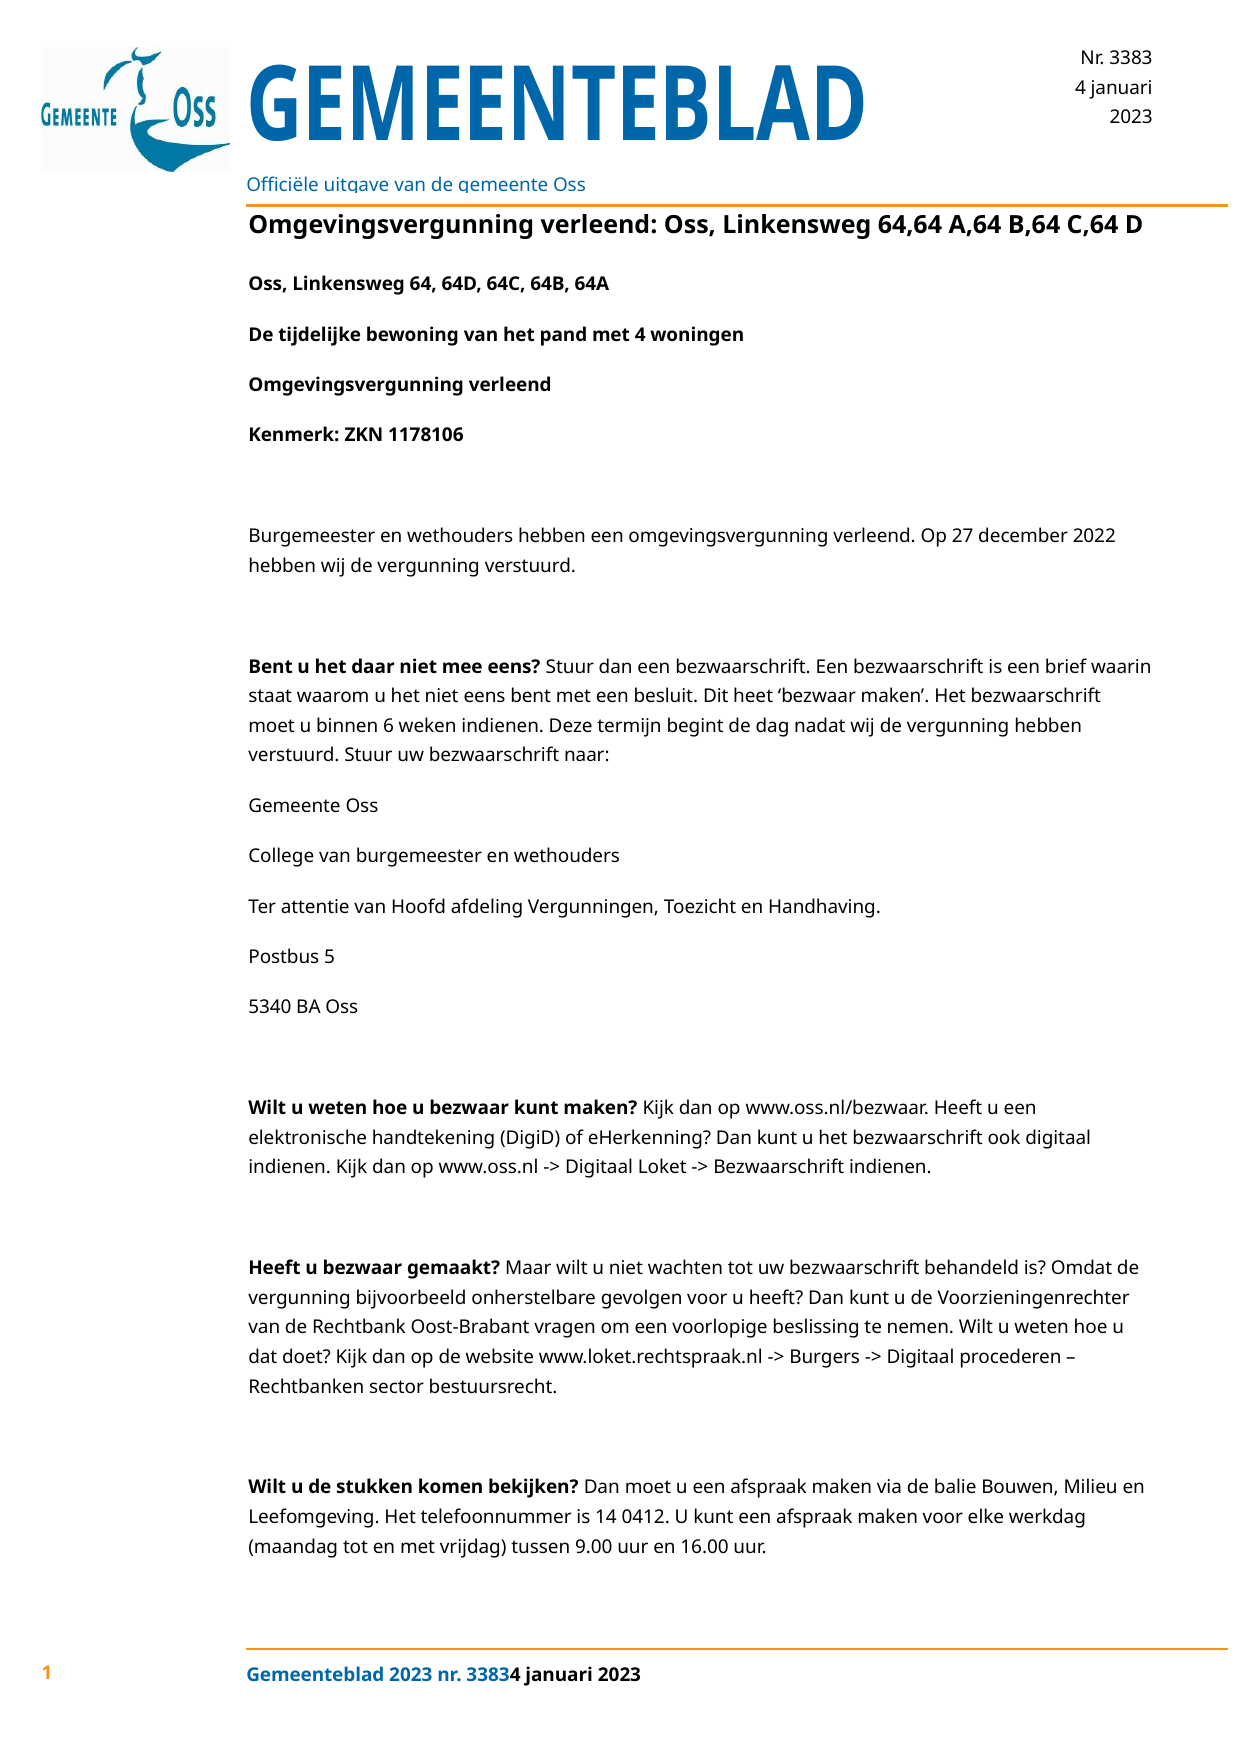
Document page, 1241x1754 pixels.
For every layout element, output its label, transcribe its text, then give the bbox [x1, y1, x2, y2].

text Omgevingsvergunning verleend: Oss, Linkensweg 64,64 A,64 B,64 C,64 D [248, 207, 1152, 241]
text De tijdelijke bewoning van het pand met 4 woningen [248, 321, 1152, 346]
text Wilt u de stukken komen bekijken? Dan moet u een afspraak maken via de balie Bouwen, Milieu en Leefomgeving. Het telefoonnummer is 14 0412. U kunt een afspraak maken voor elke werkdag (maandag tot en met vrijdag) tussen 9.00 uur en 16.00 uur. [248, 1474, 1152, 1558]
text Oss, Linkensweg 64, 64D, 64C, 64B, 64A [248, 270, 1152, 296]
text Burgemeester en wethouders hebben een omgevingsvergunning verleend. Op 27 december 2022 hebben wij de vergunning verstuurd. [248, 522, 1152, 578]
text Heeft u bezwaar gemaakt? Maar wilt u niet wachten tot uw bezwaarschrift behandeld is? Omdat de vergunning bijvoorbeeld onherstelbare gevolgen voor u heeft? Dan kunt u de Voorzieningenrechter van de Rechtbank Oost-Brabant vragen om een voorlopige beslissing te nemen. Wilt u weten hoe u dat doet? Kijk dan op de website www.loket.rechtspraak.nl -> Burgers -> Digitaal procederen – Rechtbanken sector bestuursrecht. [248, 1254, 1152, 1398]
text 5340 BA Oss [248, 994, 1152, 1019]
text Omgevingsvergunning verleend [248, 371, 1152, 397]
text Kenmerk: ZKN 1178106 [248, 422, 1152, 447]
text Postbus 5 [248, 943, 1152, 969]
text Wilt u weten hoe u bezwaar kunt maken? Kijk dan op www.oss.nl/bezwaar. Heeft u een elektronische handtekening (DigiD) of eHerkenning? Dan kunt u het bezwaarschrift ook digitaal indienen. Kijk dan op www.oss.nl -> Digitaal Loket -> Bezwaarschrift indienen. [248, 1094, 1152, 1179]
text Gemeente Oss [248, 792, 1152, 818]
text Bent u het daar niet mee eens? Stuur dan een bezwaarschrift. Een bezwaarschrift is een brief waarin staat waarom u het niet eens bent met een besluit. Dit heet ‘bezwaar maken’. Het bezwaarschrift moet u binnen 6 weken indienen. Deze termijn begint de dag nadat wij de vergunning hebben verstuurd. Stuur uw bezwaarschrift naar: [248, 653, 1152, 767]
picture [41, 47, 231, 172]
text College van burgemeester en wethouders [248, 842, 1152, 868]
text Ter attentie van Hoofd afdeling Vergunningen, Toezicht en Handhaving. [248, 893, 1152, 918]
